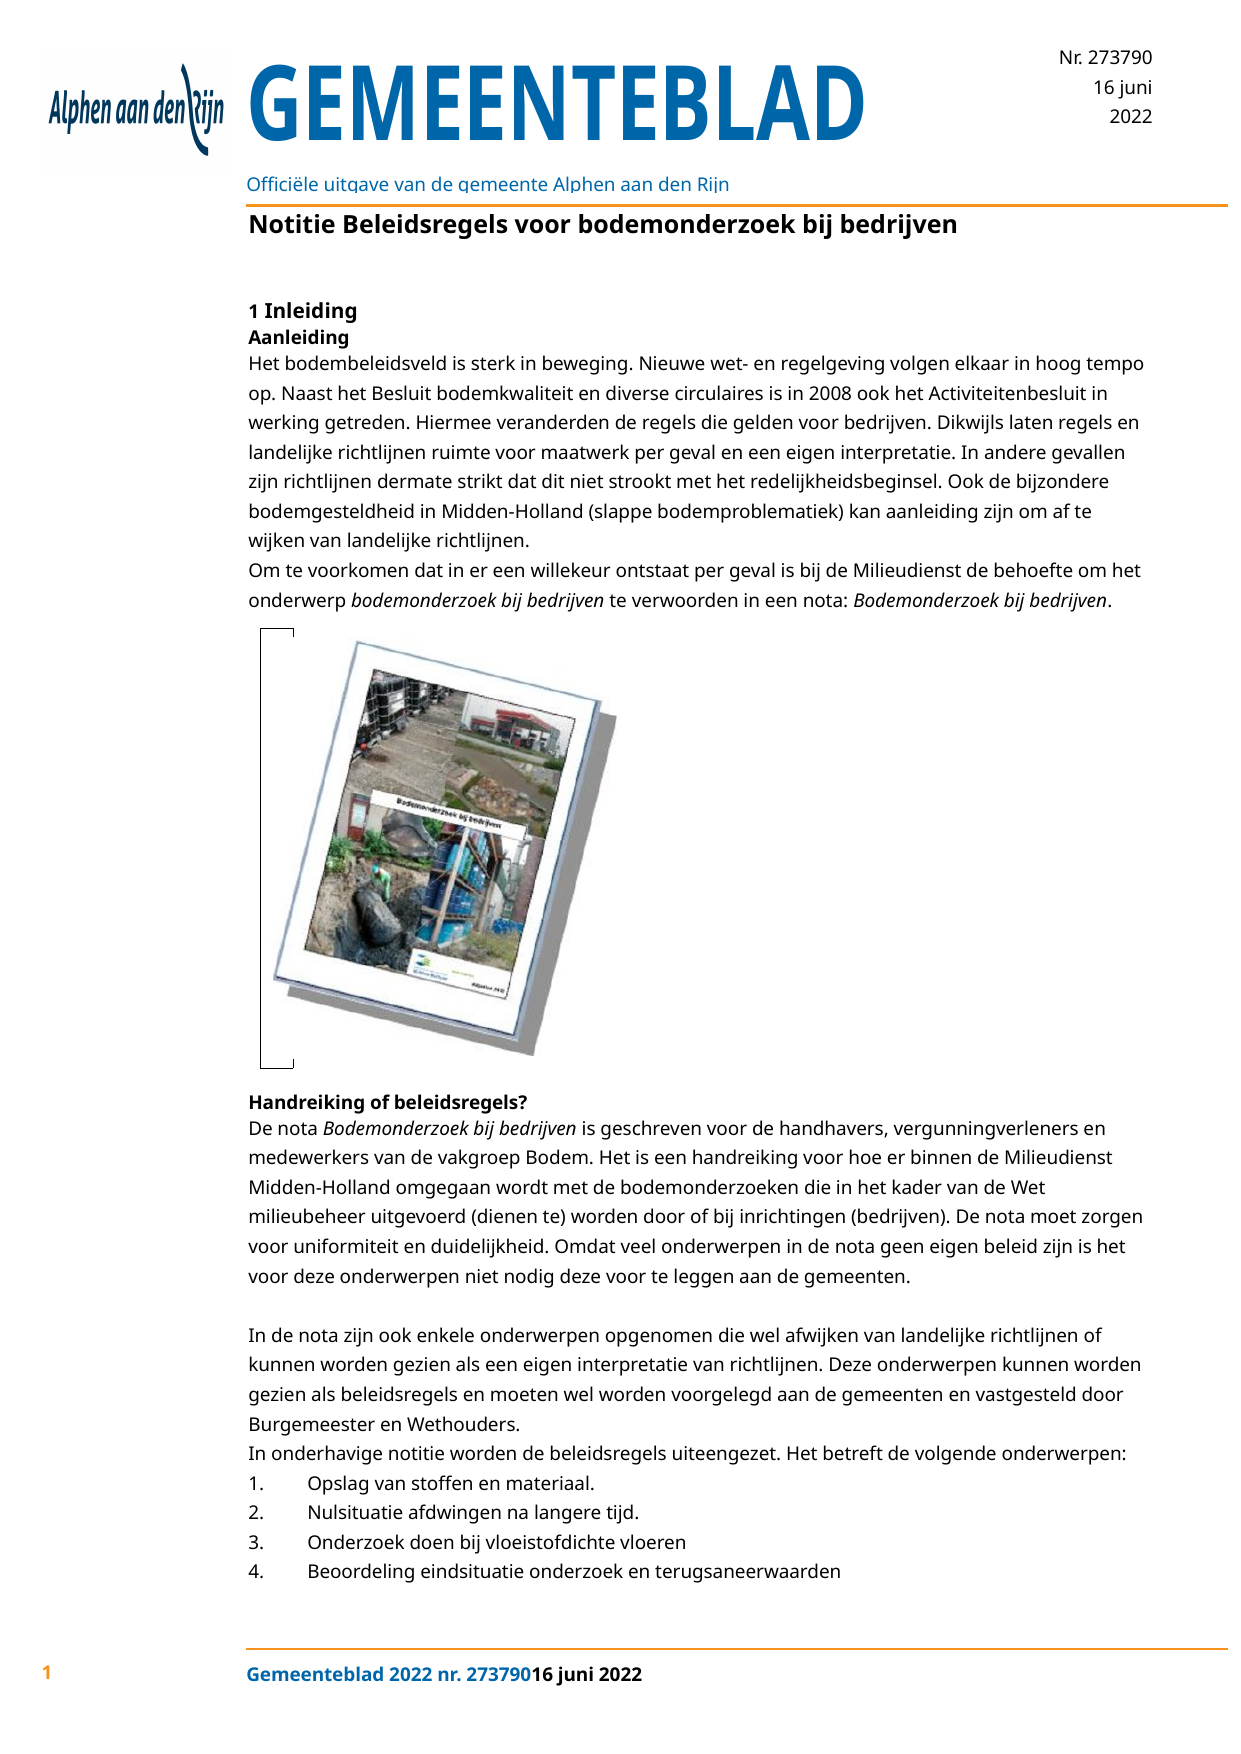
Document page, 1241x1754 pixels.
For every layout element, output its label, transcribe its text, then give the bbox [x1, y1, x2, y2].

text 1 Inleiding [248, 296, 1152, 324]
picture [41, 47, 231, 172]
list Opslag van stoffen en materiaal. [248, 1470, 1152, 1496]
text Het bodembeleidsveld is sterk in beweging. Nieuwe wet- en regelgeving volgen elkaar in hoog tempo op. Naast het Besluit bodemkwaliteit en diverse circulaires is in 2008 ook het Activiteitenbesluit in werking getreden. Hiermee veranderden de regels die gelden voor bedrijven. Dikwijls laten regels en landelijke richtlijnen ruimte voor maatwerk per geval en een eigen interpretatie. In andere gevallen zijn richtlijnen dermate strikt dat dit niet strookt met het redelijkheidsbeginsel. Ook de bijzondere bodemgesteldheid in Midden-Holland (slappe bodemproblematiek) kan aanleiding zijn om af te wijken van landelijke richtlijnen. [248, 350, 1152, 553]
picture [268, 637, 624, 1059]
text Aanleiding [248, 324, 1152, 350]
text Notitie Beleidsregels voor bodemonderzoek bij bedrijven [248, 207, 1152, 241]
list Nulsituatie afdwingen na langere tijd. [248, 1499, 1152, 1525]
list Onderzoek doen bij vloeistofdichte vloeren [248, 1529, 1152, 1555]
text In de nota zijn ook enkele onderwerpen opgenomen die wel afwijken van landelijke richtlijnen of kunnen worden gezien als een eigen interpretatie van richtlijnen. Deze onderwerpen kunnen worden gezien als beleidsregels en moeten wel worden voorgelegd aan de gemeenten en vastgesteld door Burgemeester en Wethouders. [248, 1322, 1152, 1437]
text Handreiking of beleidsregels? [248, 1089, 1152, 1115]
text De nota Bodemonderzoek bij bedrijven is geschreven voor de handhavers, vergunningverleners en medewerkers van de vakgroep Bodem. Het is een handreiking voor hoe er binnen de Milieudienst Midden-Holland omgegaan wordt met de bodemonderzoeken die in het kader van de Wet milieubeheer uitgevoerd (dienen te) worden door of bij inrichtingen (bedrijven). De nota moet zorgen voor uniformiteit en duidelijkheid. Omdat veel onderwerpen in de nota geen eigen beleid zijn is het voor deze onderwerpen niet nodig deze voor te leggen aan de gemeenten. [248, 1115, 1152, 1289]
list Beoordeling eindsituatie onderzoek en terugsaneerwaarden [248, 1559, 1152, 1584]
text In onderhavige notitie worden de beleidsregels uiteengezet. Het betreft de volgende onderwerpen: [248, 1440, 1152, 1466]
text Om te voorkomen dat in er een willekeur ontstaat per geval is bij de Milieudienst de behoefte om het onderwerp bodemonderzoek bij bedrijven te verwoorden in een nota: Bodemonderzoek bij bedrijven. [248, 557, 1152, 613]
